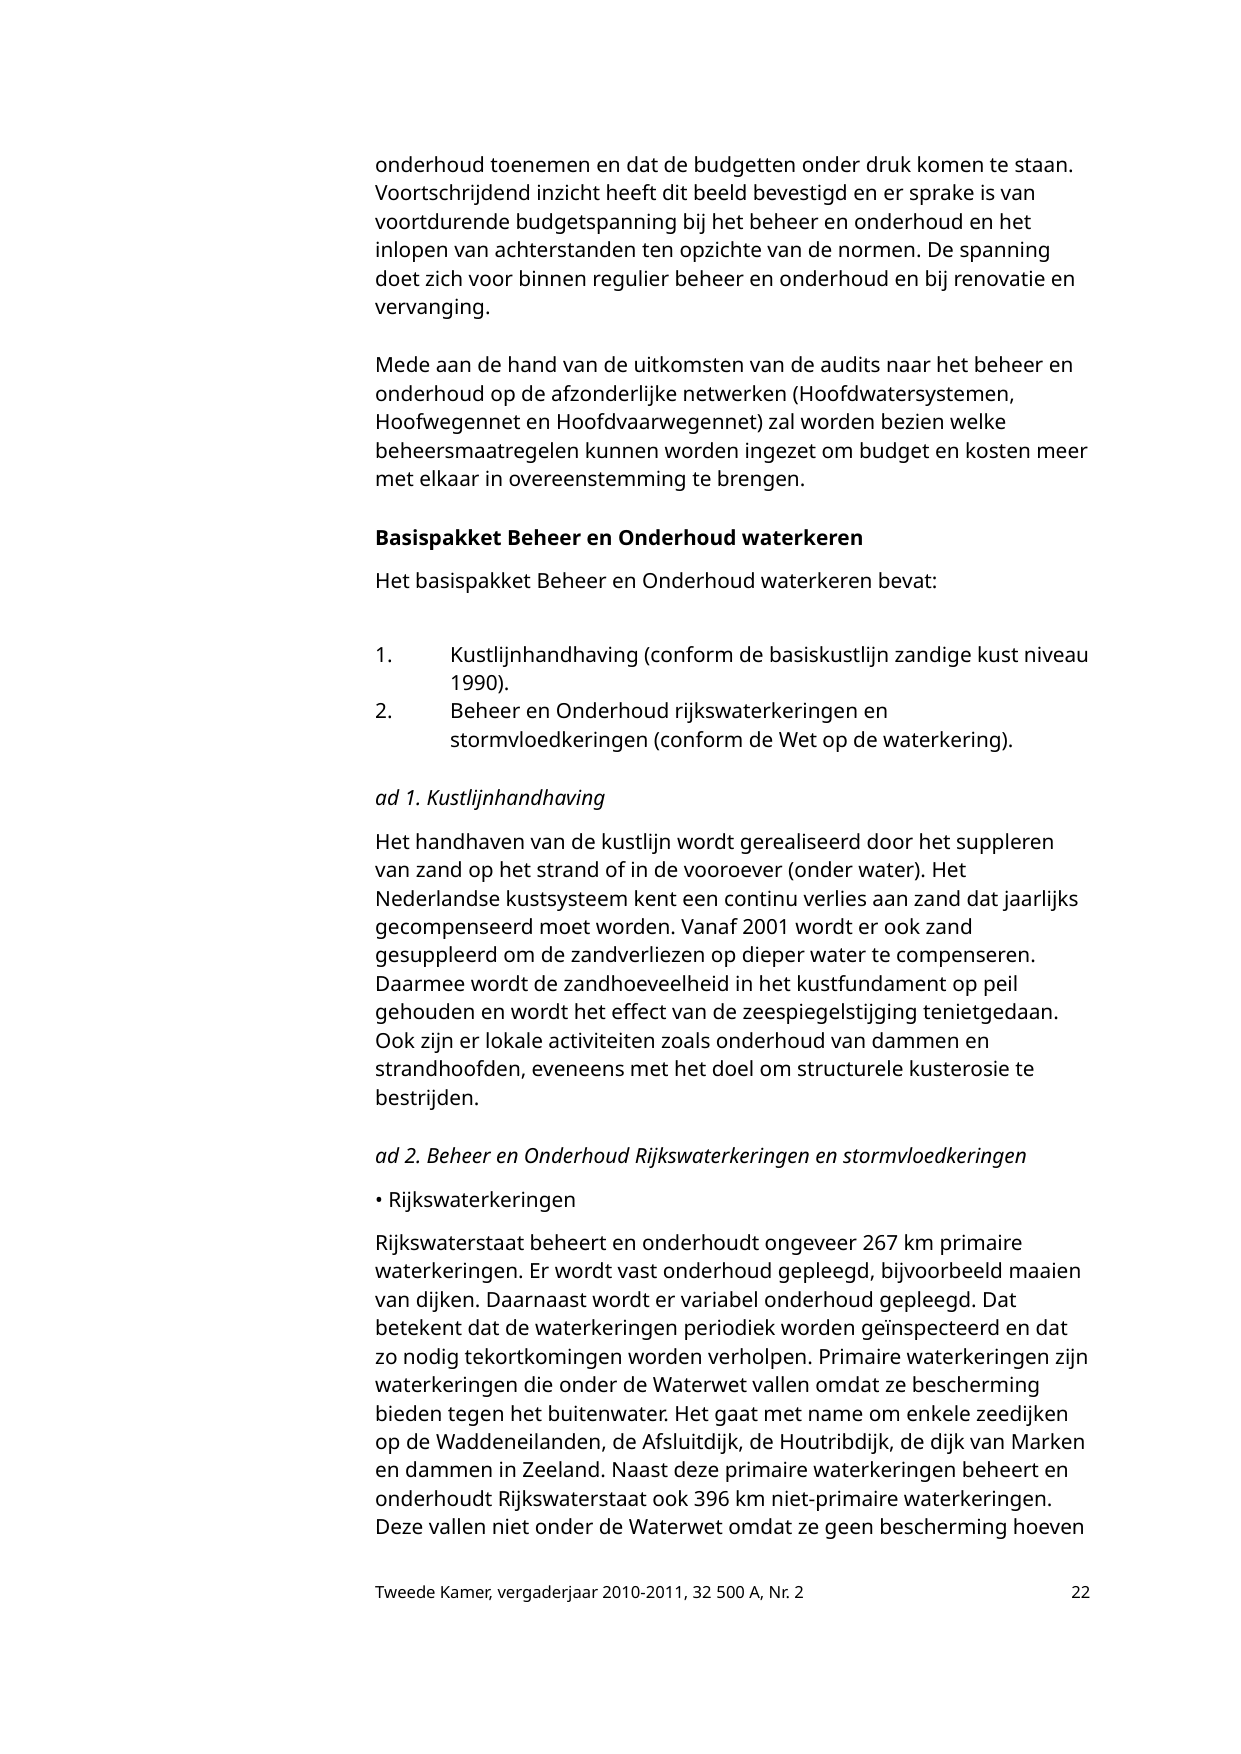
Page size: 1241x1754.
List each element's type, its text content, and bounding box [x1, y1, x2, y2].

text • Rijkswaterkeringen [375, 1185, 1090, 1213]
list Kustlijnhandhaving (conform de basiskustlijn zandige kust niveau 1990). [375, 640, 1090, 697]
text ad 1. Kustlijnhandhaving [375, 783, 1090, 812]
text Het handhaven van de kustlijn wordt gerealiseerd door het suppleren van zand op het strand of in de vooroever (onder water). Het Nederlandse kustsysteem kent een continu verlies aan zand dat jaarlijks gecompenseerd moet worden. Vanaf 2001 wordt er ook zand gesuppleerd om de zandverliezen op dieper water te compenseren. Daarmee wordt de zandhoeveelheid in het kustfundament op peil gehouden en wordt het effect van de zeespiegelstijging tenietgedaan. Ook zijn er lokale activiteiten zoals onderhoud van dammen en strandhoofden, eveneens met het doel om structurele kusterosie te bestrijden. [375, 827, 1090, 1111]
text Mede aan de hand van de uitkomsten van de audits naar het beheer en onderhoud op de afzonderlijke netwerken (Hoofdwatersystemen, Hoofwegennet en Hoofdvaarwegennet) zal worden bezien welke beheersmaatregelen kunnen worden ingezet om budget en kosten meer met elkaar in overeenstemming te brengen. [375, 351, 1090, 493]
text Rijkswaterstaat beheert en onderhoudt ongeveer 267 km primaire waterkeringen. Er wordt vast onderhoud gepleegd, bijvoorbeeld maaien van dijken. Daarnaast wordt er variabel onderhoud gepleegd. Dat betekent dat de waterkeringen periodiek worden geïnspecteerd en dat zo nodig tekortkomingen worden verholpen. Primaire waterkeringen zijn waterkeringen die onder de Waterwet vallen omdat ze bescherming bieden tegen het buitenwater. Het gaat met name om enkele zeedijken op de Waddeneilanden, de Afsluitdijk, de Houtribdijk, de dijk van Marken en dammen in Zeeland. Naast deze primaire waterkeringen beheert en onderhoudt Rijkswaterstaat ook 396 km niet-primaire waterkeringen. Deze vallen niet onder de Waterwet omdat ze geen bescherming hoeven [375, 1228, 1090, 1541]
list Beheer en Onderhoud rijkswaterkeringen en stormvloedkeringen (conform de Wet op de waterkering). [375, 697, 1090, 753]
text Het basispakket Beheer en Onderhoud waterkeren bevat: [375, 566, 1090, 595]
text ad 2. Beheer en Onderhoud Rijkswaterkeringen en stormvloedkeringen [375, 1141, 1090, 1170]
text onderhoud toenemen en dat de budgetten onder druk komen te staan. Voortschrijdend inzicht heeft dit beeld bevestigd en er sprake is van voortdurende budgetspanning bij het beheer en onderhoud en het inlopen van achterstanden ten opzichte van de normen. De spanning doet zich voor binnen regulier beheer en onderhoud en bij renovatie en vervanging. [375, 150, 1090, 321]
text Basispakket Beheer en Onderhoud waterkeren [375, 523, 1090, 551]
